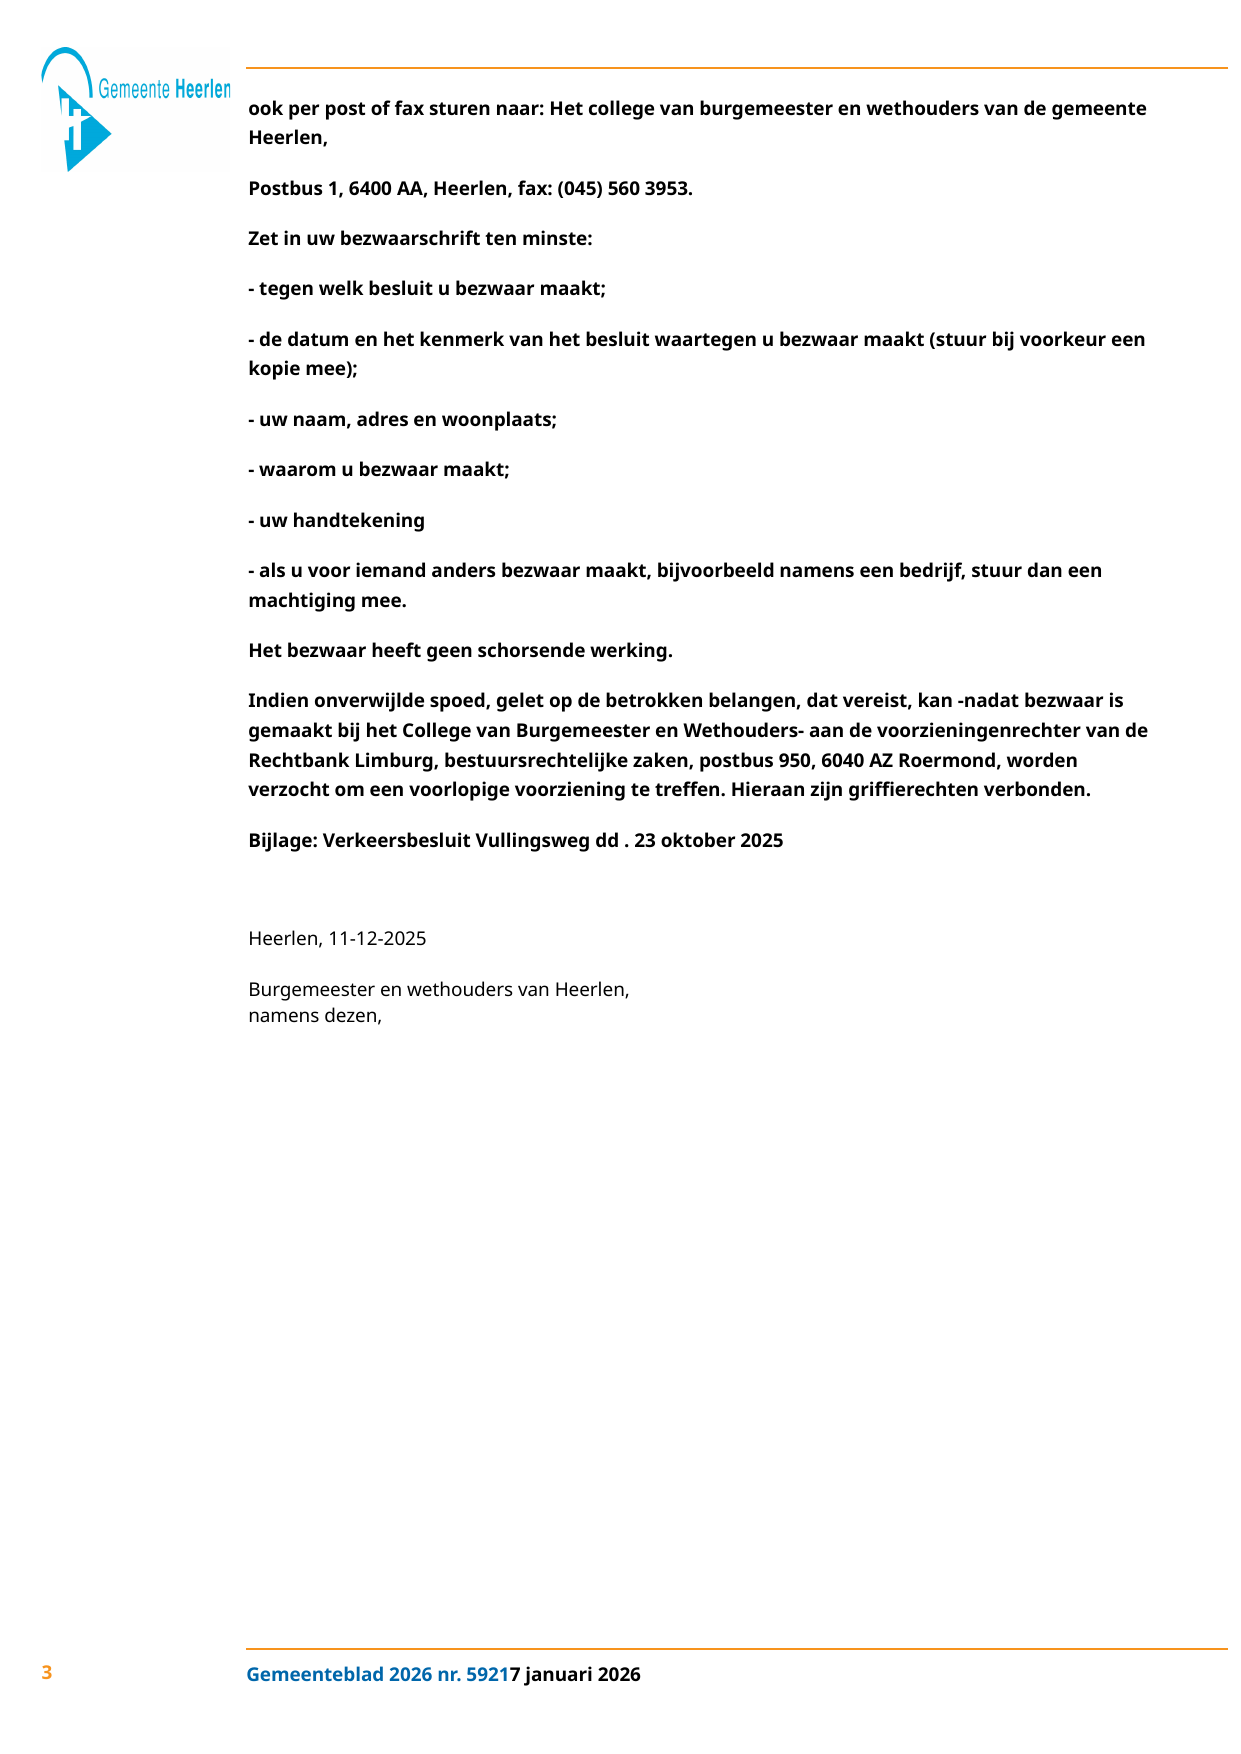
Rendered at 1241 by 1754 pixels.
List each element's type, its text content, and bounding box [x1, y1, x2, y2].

text - uw naam, adres en woonplaats; [248, 406, 1152, 432]
text namens dezen, [248, 1002, 1152, 1028]
text - uw handtekening [248, 507, 1152, 533]
text - de datum en het kenmerk van het besluit waartegen u bezwaar maakt (stuur bij voorkeur een kopie mee); [248, 326, 1152, 381]
text Heerlen, 11-12-2025 [248, 925, 1152, 951]
text Bijlage: Verkeersbesluit Vullingsweg dd . 23 oktober 2025 [248, 827, 1152, 853]
text Burgemeester en wethouders van Heerlen, [248, 977, 1152, 1002]
text Indien onverwijlde spoed, gelet op de betrokken belangen, dat vereist, kan -nadat bezwaar is gemaakt bij het College van Burgemeester en Wethouders- aan de voorzieningenrechter van de Rechtbank Limburg, bestuursrechtelijke zaken, postbus 950, 6040 AZ Roermond, worden verzocht om een voorlopige voorziening te treffen. Hieraan zijn griffierechten verbonden. [248, 688, 1152, 802]
text Zet in uw bezwaarschrift ten minste: [248, 225, 1152, 251]
text - waarom u bezwaar maakt; [248, 456, 1152, 482]
text ook per post of fax sturen naar: Het college van burgemeester en wethouders van de gemeente Heerlen, [248, 95, 1152, 150]
text - tegen welk besluit u bezwaar maakt; [248, 276, 1152, 301]
text Postbus 1, 6400 AA, Heerlen, fax: (045) 560 3953. [248, 175, 1152, 201]
text Het bezwaar heeft geen schorsende werking. [248, 637, 1152, 663]
text - als u voor iemand anders bezwaar maakt, bijvoorbeeld namens een bedrijf, stuur dan een machtiging mee. [248, 557, 1152, 613]
picture [41, 47, 231, 172]
picture [41, 47, 59, 70]
